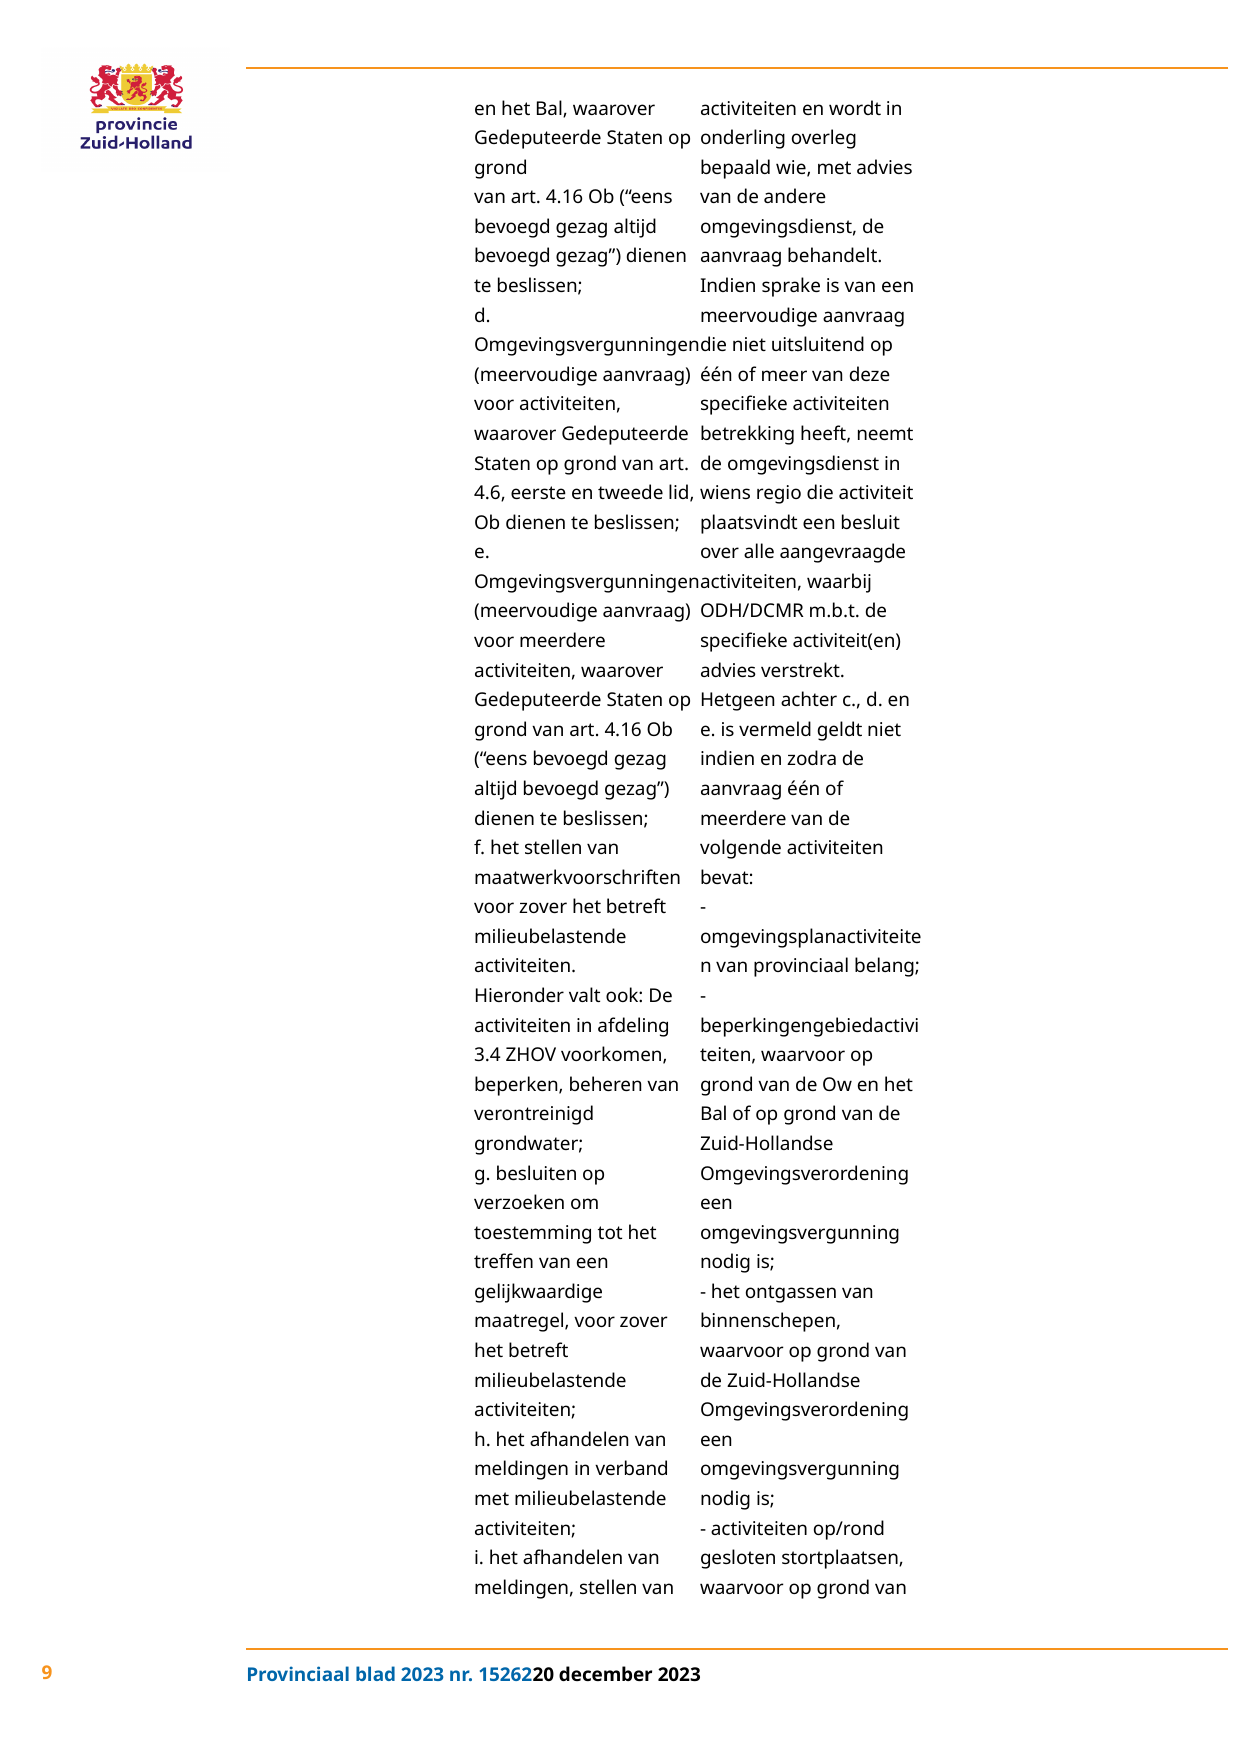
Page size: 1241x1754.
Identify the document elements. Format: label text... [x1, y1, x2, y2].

table_cell activiteiten en wordt in onderling overleg bepaald wie, met advies van de andere omgevingsdienst, de aanvraag behandelt. Indien sprake is van een meervoudige aanvraag die niet uitsluitend op één of meer van deze specifieke activiteiten betrekking heeft, neemt de omgevingsdienst in wiens regio die activiteit plaatsvindt een besluit over alle aangevraagde activiteiten, waarbij ODH/DCMR m.b.t. de specifieke activiteit(en) advies verstrekt. Hetgeen achter c., d. en e. is vermeld geldt niet indien en zodra de aanvraag één of meerdere van de volgende activiteiten bevat: - omgevingsplanactiviteiten van provinciaal belang; - beperkingengebiedactiviteiten, waarvoor op grond van de Ow en het Bal of op grond van de Zuid-Hollandse Omgevingsverordening een omgevingsvergunning nodig is; - het ontgassen van binnenschepen, waarvoor op grond van de Zuid-Hollandse Omgevingsverordening een omgevingsvergunning nodig is; - activiteiten op/rond gesloten stortplaatsen, waarvoor op grond van [700, 95, 926, 1600]
table_cell en het Bal, waarover Gedeputeerde Staten op grond van art. 4.16 Ob (“eens bevoegd gezag altijd bevoegd gezag”) dienen te beslissen; d. Omgevingsvergunningen (meervoudige aanvraag) voor activiteiten, waarover Gedeputeerde Staten op grond van art. 4.6, eerste en tweede lid, Ob dienen te beslissen; e. Omgevingsvergunningen (meervoudige aanvraag) voor meerdere activiteiten, waarover Gedeputeerde Staten op grond van art. 4.16 Ob (“eens bevoegd gezag altijd bevoegd gezag”) dienen te beslissen; f. het stellen van maatwerkvoorschriften voor zover het betreft milieubelastende activiteiten. Hieronder valt ook: De activiteiten in afdeling 3.4 ZHOV voorkomen, beperken, beheren van verontreinigd grondwater; g. besluiten op verzoeken om toestemming tot het treffen van een gelijkwaardige maatregel, voor zover het betreft milieubelastende activiteiten; h. het afhandelen van meldingen in verband met milieubelastende activiteiten; i. het afhandelen van meldingen, stellen van [474, 95, 700, 1600]
table_cell [248, 95, 474, 1600]
table_cell [926, 95, 1152, 1600]
picture [41, 47, 231, 172]
